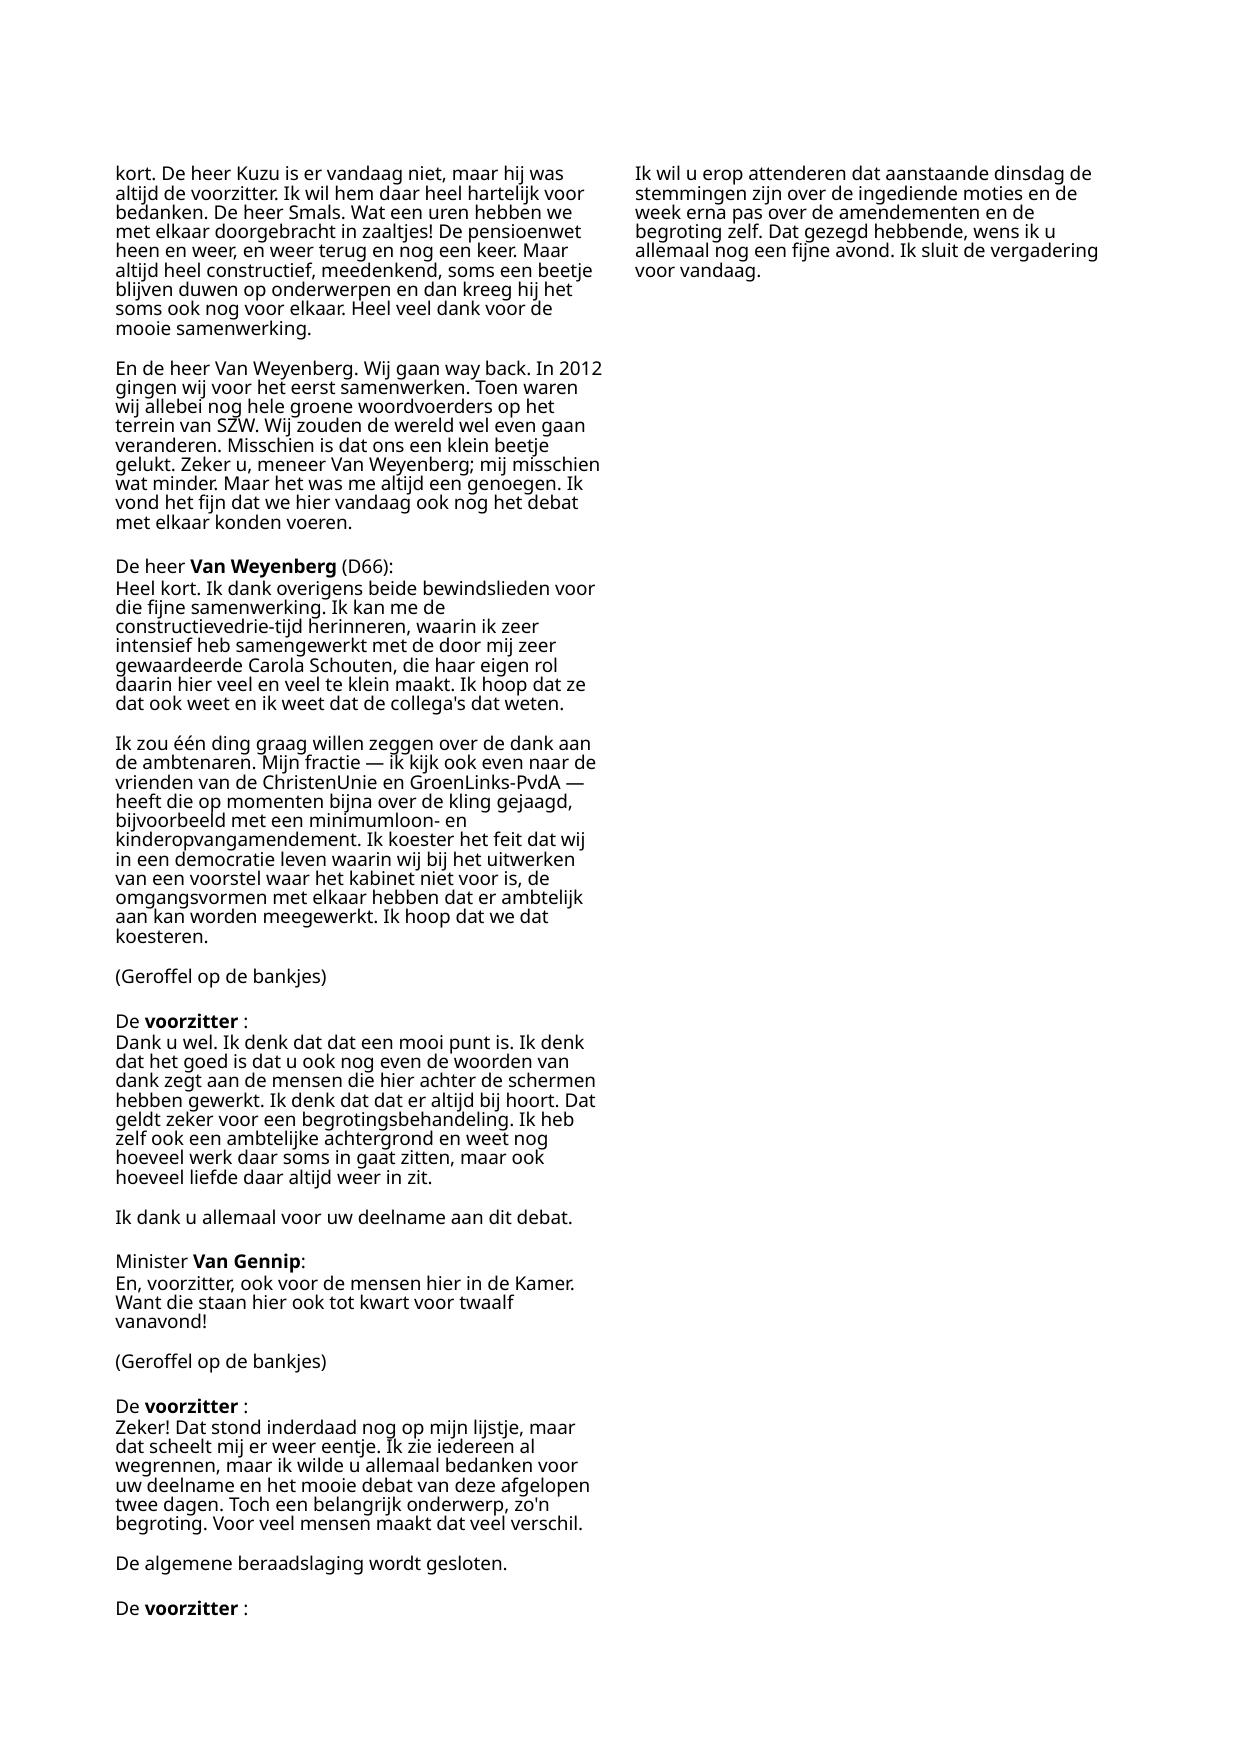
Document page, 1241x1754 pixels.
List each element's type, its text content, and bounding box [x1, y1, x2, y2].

text Heel kort. Ik dank overigens beide bewindslieden voor die fijne samenwerking. Ik kan me de constructievedrie-tijd herinneren, waarin ik zeer intensief heb samengewerkt met de door mij zeer gewaardeerde Carola Schouten, die haar eigen rol daarin hier veel en veel te klein maakt. Ik hoop dat ze dat ook weet en ik weet dat de collega's dat weten. [115, 579, 605, 714]
text (Geroffel op de bankjes) [115, 1353, 605, 1372]
text Ik dank u allemaal voor uw deelname aan dit debat. [115, 1209, 605, 1228]
text De heer Van Weyenberg (D66): [115, 554, 605, 579]
text Zeker! Dat stond inderdaad nog op mijn lijstje, maar dat scheelt mij er weer eentje. Ik zie iedereen al wegrennen, maar ik wilde u allemaal bedanken voor uw deelname en het mooie debat van deze afgelopen twee dagen. Toch een belangrijk onderwerp, zo'n begroting. Voor veel mensen maakt dat veel verschil. [115, 1419, 605, 1534]
text Dank u wel. Ik denk dat dat een mooi punt is. Ik denk dat het goed is dat u ook nog even de woorden van dank zegt aan de mensen die hier achter de schermen hebben gewerkt. Ik denk dat dat er altijd bij hoort. Dat geldt zeker voor een begrotingsbehandeling. Ik heb zelf ook een ambtelijke achtergrond en weet nog hoeveel werk daar soms in gaat zitten, maar ook hoeveel liefde daar altijd weer in zit. [115, 1034, 605, 1188]
text Minister Van Gennip: [115, 1249, 605, 1274]
text De voorzitter : [115, 1393, 605, 1419]
text Ik zou één ding graag willen zeggen over de dank aan de ambtenaren. Mijn fractie — ik kijk ook even naar de vrienden van de ChristenUnie en GroenLinks-PvdA — heeft die op momenten bijna over de kling gejaagd, bijvoorbeeld met een minimumloon- en kinderopvangamendement. Ik koester het feit dat wij in een democratie leven waarin wij bij het uitwerken van een voorstel waar het kabinet niet voor is, de omgangsvormen met elkaar hebben dat er ambtelijk aan kan worden meegewerkt. Ik hoop dat we dat koesteren. [115, 735, 605, 947]
text De voorzitter : [115, 1596, 605, 1621]
text En, voorzitter, ook voor de mensen hier in de Kamer. Want die staan hier ook tot kwart voor twaalf vanavond! [115, 1274, 605, 1332]
text De algemene beraadslaging wordt gesloten. [115, 1555, 605, 1575]
text De voorzitter : [115, 1008, 605, 1034]
text En de heer Van Weyenberg. Wij gaan way back. In 2012 gingen wij voor het eerst samenwerken. Toen waren wij allebei nog hele groene woordvoerders op het terrein van SZW. Wij zouden de wereld wel even gaan veranderen. Misschien is dat ons een klein beetje gelukt. Zeker u, meneer Van Weyenberg; mij misschien wat minder. Maar het was me altijd een genoegen. Ik vond het fijn dat we hier vandaag ook nog het debat met elkaar konden voeren. [115, 359, 605, 533]
text Ik wil u erop attenderen dat aanstaande dinsdag de stemmingen zijn over de ingediende moties en de week erna pas over de amendementen en de begroting zelf. Dat gezegd hebbende, wens ik u allemaal nog een fijne avond. Ik sluit de vergadering voor vandaag. [635, 165, 1125, 281]
text kort. De heer Kuzu is er vandaag niet, maar hij was altijd de voorzitter. Ik wil hem daar heel hartelijk voor bedanken. De heer Smals. Wat een uren hebben we met elkaar doorgebracht in zaaltjes! De pensioenwet heen en weer, en weer terug en nog een keer. Maar altijd heel constructief, meedenkend, soms een beetje blijven duwen op onderwerpen en dan kreeg hij het soms ook nog voor elkaar. Heel veel dank voor de mooie samenwerking. [115, 165, 605, 339]
text (Geroffel op de bankjes) [115, 968, 605, 987]
